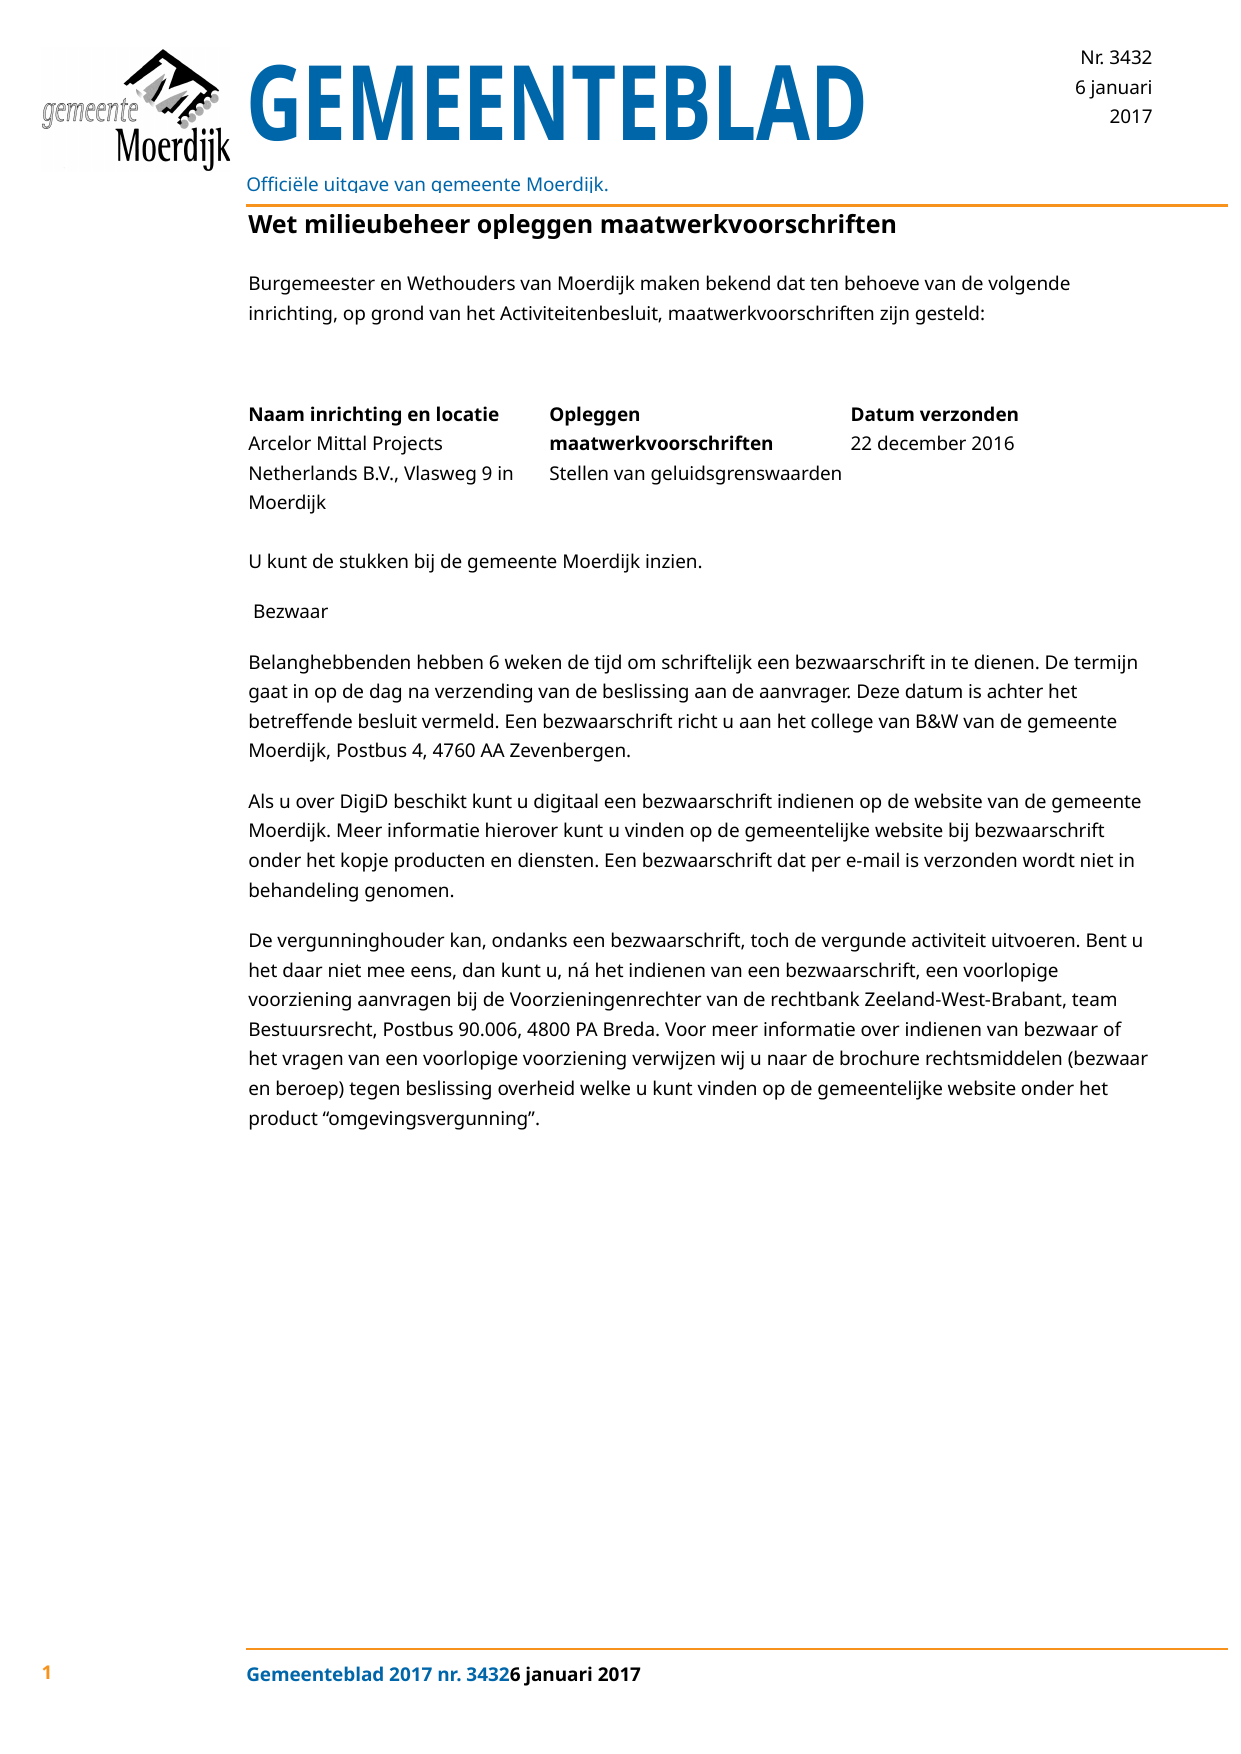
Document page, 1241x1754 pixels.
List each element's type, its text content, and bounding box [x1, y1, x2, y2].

text U kunt de stukken bij de gemeente Moerdijk inzien. [248, 548, 1152, 574]
text Burgemeester en Wethouders van Moerdijk maken bekend dat ten behoeve van de volgende inrichting, op grond van het Activiteitenbesluit, maatwerkvoorschriften zijn gesteld: [248, 270, 1152, 326]
text Belanghebbenden hebben 6 weken de tijd om schriftelijk een bezwaarschrift in te dienen. De termijn gaat in op de dag na verzending van de beslissing aan de aanvrager. Deze datum is achter het betreffende besluit vermeld. Een bezwaarschrift richt u aan het college van B&W van de gemeente Moerdijk, Postbus 4, 4760 AA Zevenbergen. [248, 649, 1152, 763]
table_header Opleggen maatwerkvoorschriften Stellen van geluidsgrenswaarden [549, 401, 850, 545]
text Bezwaar [248, 598, 1152, 624]
text Wet milieubeheer opleggen maatwerkvoorschriften [248, 207, 1152, 241]
text Als u over DigiD beschikt kunt u digitaal een bezwaarschrift indienen op de website van de gemeente Moerdijk. Meer informatie hierover kunt u vinden op de gemeentelijke website bij bezwaarschrift onder het kopje producten en diensten. Een bezwaarschrift dat per e-mail is verzonden wordt niet in behandeling genomen. [248, 788, 1152, 903]
text De vergunninghouder kan, ondanks een bezwaarschrift, toch de vergunde activiteit uitvoeren. Bent u het daar niet mee eens, dan kunt u, ná het indienen van een bezwaarschrift, een voorlopige voorziening aanvragen bij de Voorzieningenrechter van de rechtbank Zeeland-West-Brabant, team Bestuursrecht, Postbus 90.006, 4800 PA Breda. Voor meer informatie over indienen van bezwaar of het vragen van een voorlopige voorziening verwijzen wij u naar de brochure rechtsmiddelen (bezwaar en beroep) tegen beslissing overheid welke u kunt vinden op de gemeentelijke website onder het product “omgevingsvergunning”. [248, 927, 1152, 1131]
table_header Datum verzonden 22 december 2016 [850, 401, 1152, 545]
table_header Naam inrichting en locatie Arcelor Mittal Projects Netherlands B.V., Vlasweg 9 in Moerdijk [248, 401, 549, 545]
picture [41, 47, 231, 172]
